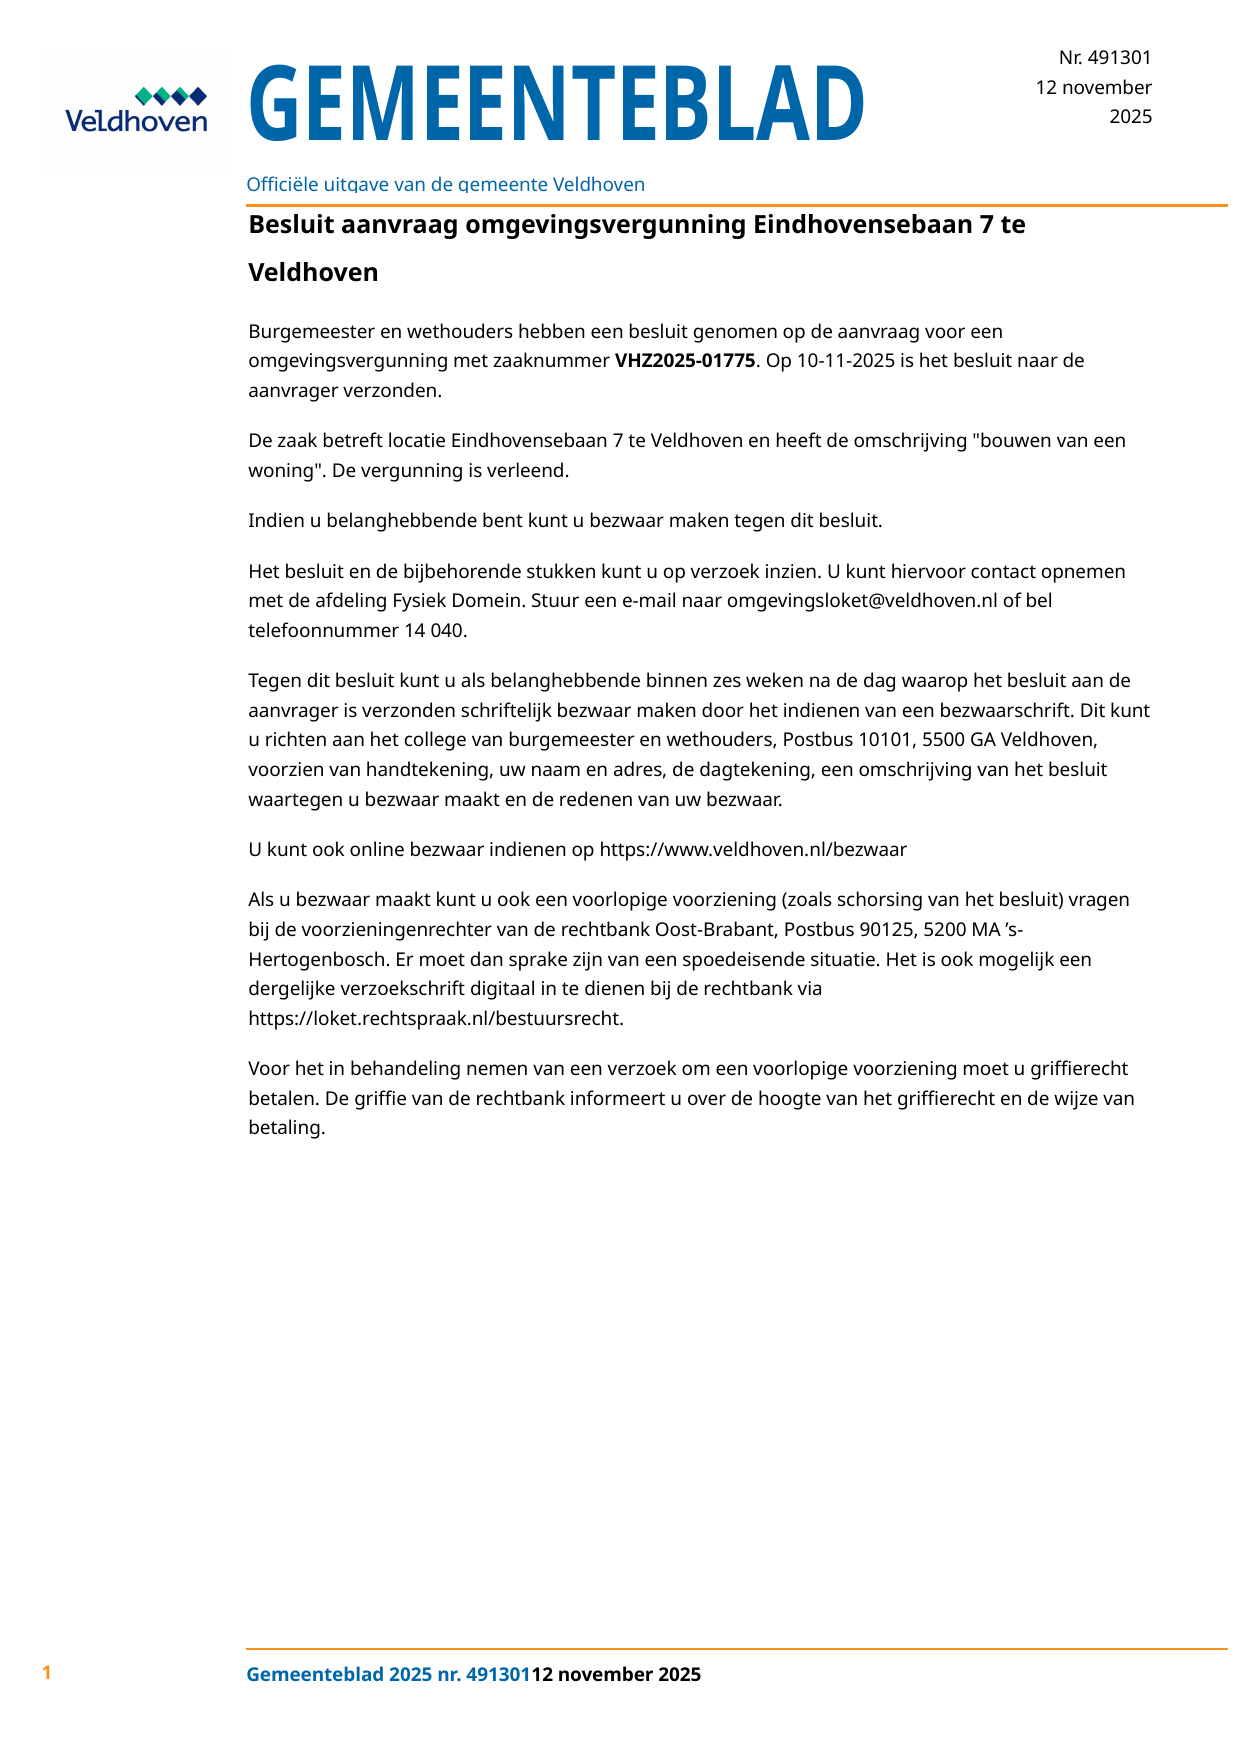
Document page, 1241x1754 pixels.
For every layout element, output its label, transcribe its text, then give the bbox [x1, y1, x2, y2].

text Tegen dit besluit kunt u als belanghebbende binnen zes weken na de dag waarop het besluit aan de aanvrager is verzonden schriftelijk bezwaar maken door het indienen van een bezwaarschrift. Dit kunt u richten aan het college van burgemeester en wethouders, Postbus 10101, 5500 GA Veldhoven, voorzien van handtekening, uw naam en adres, de dagtekening, een omschrijving van het besluit waartegen u bezwaar maakt en de redenen van uw bezwaar. [248, 667, 1152, 812]
text Als u bezwaar maakt kunt u ook een voorlopige voorziening (zoals schorsing van het besluit) vragen bij de voorzieningenrechter van de rechtbank Oost-Brabant, Postbus 90125, 5200 MA ’s-Hertogenbosch. Er moet dan sprake zijn van een spoedeisende situatie. Het is ook mogelijk een dergelijke verzoekschrift digitaal in te dienen bij de rechtbank via https://loket.rechtspraak.nl/bestuursrecht. [248, 887, 1152, 1031]
text U kunt ook online bezwaar indienen op https://www.veldhoven.nl/bezwaar [248, 836, 1152, 862]
text Besluit aanvraag omgevingsvergunning Eindhovensebaan 7 te Veldhoven [248, 207, 1152, 288]
text Burgemeester en wethouders hebben een besluit genomen op de aanvraag voor een omgevingsvergunning met zaaknummer VHZ2025-01775. Op 10-11-2025 is het besluit naar de aanvrager verzonden. [248, 318, 1152, 403]
text Het besluit en de bijbehorende stukken kunt u op verzoek inzien. U kunt hiervoor contact opnemen met de afdeling Fysiek Domein. Stuur een e-mail naar omgevingsloket@veldhoven.nl of bel telefoonnummer 14 040. [248, 558, 1152, 643]
text Voor het in behandeling nemen van een verzoek om een voorlopige voorziening moet u griffierecht betalen. De griffie van de rechtbank informeert u over de hoogte van het griffierecht en de wijze van betaling. [248, 1055, 1152, 1140]
picture [41, 47, 231, 172]
text Indien u belanghebbende bent kunt u bezwaar maken tegen dit besluit. [248, 507, 1152, 533]
text De zaak betreft locatie Eindhovensebaan 7 te Veldhoven en heeft de omschrijving "bouwen van een woning". De vergunning is verleend. [248, 427, 1152, 483]
